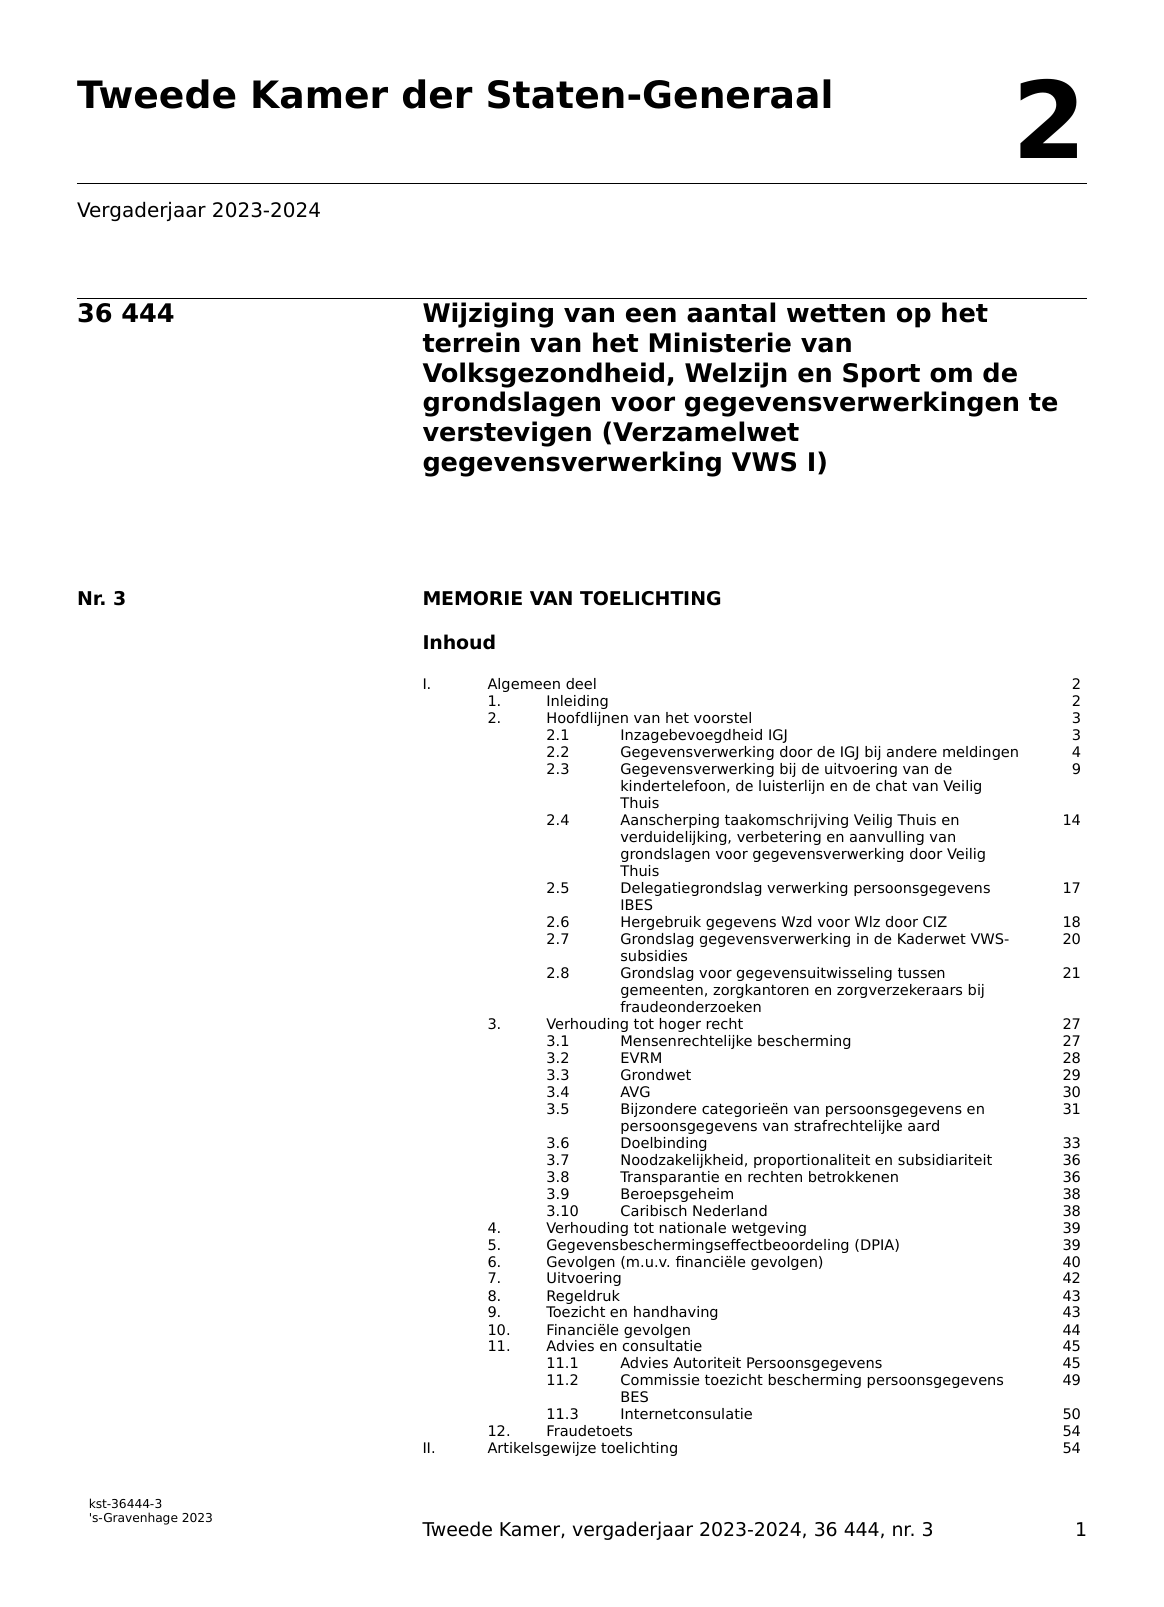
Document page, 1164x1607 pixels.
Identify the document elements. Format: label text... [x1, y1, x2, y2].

table_cell 3.4 [540, 1084, 614, 1101]
table_cell [481, 1152, 540, 1168]
table_cell Grondwet [614, 1067, 1027, 1084]
subtitle 36 444 Wijziging van een aantal wetten op het terrein van het Ministerie van Volksgezondheid, Welzijn en Sport om de grondslagen voor gegevensverwerkingen te verstevigen (Verzamelwet gegevensverwerking VWS I) [77, 299, 1087, 477]
table_cell 3.10 [540, 1203, 614, 1219]
table_cell Internetconsulatie [614, 1406, 1027, 1423]
table_cell 11.3 [540, 1406, 614, 1423]
table_cell 11. [481, 1338, 540, 1355]
table_cell [422, 1423, 481, 1440]
table_cell [481, 1135, 540, 1152]
table_cell [481, 1067, 540, 1084]
table_cell 2.2 [540, 744, 614, 761]
table_cell [422, 761, 481, 812]
table_cell [422, 1152, 481, 1168]
table_cell [481, 1406, 540, 1423]
table_cell 36 [1028, 1169, 1087, 1186]
table_cell Gegevensverwerking bij de uitvoering van de kindertelefoon, de luisterlijn en de chat van Veilig Thuis [614, 761, 1027, 812]
table_cell 5. [481, 1236, 540, 1253]
table_cell Artikelsgewijze toelichting [481, 1440, 1027, 1457]
table_cell Beroepsgeheim [614, 1186, 1027, 1202]
table_cell 49 [1028, 1372, 1087, 1406]
table_cell 3. [481, 1016, 540, 1033]
table_cell Gegevensverwerking door de IGJ bij andere meldingen [614, 744, 1027, 761]
table_cell 54 [1028, 1423, 1087, 1440]
table_cell Transparantie en rechten betrokkenen [614, 1169, 1027, 1186]
table_cell [481, 1050, 540, 1067]
table_cell 2.5 [540, 880, 614, 914]
table_header I. [422, 676, 481, 693]
table_cell [422, 1067, 481, 1084]
table_cell Gevolgen (m.u.v. financiële gevolgen) [540, 1254, 1027, 1270]
table_cell 8. [481, 1288, 540, 1304]
table_cell Noodzakelijkheid, proportionaliteit en subsidiariteit [614, 1152, 1027, 1168]
table_header Algemeen deel [481, 676, 1027, 693]
table_cell 18 [1028, 914, 1087, 931]
table_cell [481, 1101, 540, 1134]
table_cell 2 [1028, 693, 1087, 710]
table_cell Vergaderjaar 2023-2024 [77, 184, 1087, 298]
table_cell [422, 1050, 481, 1067]
table_cell 45 [1028, 1338, 1087, 1355]
table_cell Uitvoering [540, 1270, 1027, 1287]
table_cell [422, 1220, 481, 1236]
table_cell [422, 1135, 481, 1152]
table_cell 3.6 [540, 1135, 614, 1152]
table_cell 7. [481, 1270, 540, 1287]
table_cell [481, 761, 540, 812]
table_cell Mensenrechtelijke bescherming [614, 1033, 1027, 1050]
subtitle Nr. 3 MEMORIE VAN TOELICHTING [77, 588, 1087, 610]
table_cell 3.3 [540, 1067, 614, 1084]
table_cell Verhouding tot hoger recht [540, 1016, 1027, 1033]
table_cell 3.7 [540, 1152, 614, 1168]
table_cell [422, 812, 481, 880]
table_cell 43 [1028, 1288, 1087, 1304]
table_cell [481, 727, 540, 744]
table_cell EVRM [614, 1050, 1027, 1067]
table_cell 39 [1028, 1236, 1087, 1253]
table_cell 38 [1028, 1203, 1087, 1219]
table_cell 29 [1028, 1067, 1087, 1084]
table_cell Aanscherping taakomschrijving Veilig Thuis en verduidelijking, verbetering en aanvulling van grondslagen voor gegevensverwerking door Veilig Thuis [614, 812, 1027, 880]
table_cell [422, 1101, 481, 1134]
table_cell 54 [1028, 1440, 1087, 1457]
table_cell [481, 931, 540, 965]
table_cell 3.2 [540, 1050, 614, 1067]
table_cell [422, 1406, 481, 1423]
table_cell 14 [1028, 812, 1087, 880]
table_cell [481, 1169, 540, 1186]
table_cell [422, 1355, 481, 1372]
table_cell 33 [1028, 1135, 1087, 1152]
table_cell 4. [481, 1220, 540, 1236]
table_cell [422, 1338, 481, 1355]
text kst-36444-3 [88, 1497, 323, 1511]
table_cell 21 [1028, 965, 1087, 1016]
table_header 2 [1028, 676, 1087, 693]
table_cell 3.5 [540, 1101, 614, 1134]
table_cell 3 [1028, 710, 1087, 727]
table_cell 38 [1028, 1186, 1087, 1202]
table_cell Caribisch Nederland [614, 1203, 1027, 1219]
table_cell 3.8 [540, 1169, 614, 1186]
table_cell 2.1 [540, 727, 614, 744]
table_cell 27 [1028, 1016, 1087, 1033]
table_cell Inleiding [540, 693, 1027, 710]
table_cell [481, 1372, 540, 1406]
table_cell [422, 1270, 481, 1287]
table_cell Advies Autoriteit Persoonsgegevens [614, 1355, 1027, 1372]
table_cell Delegatiegrondslag verwerking persoonsgegevens IBES [614, 880, 1027, 914]
table_cell [481, 914, 540, 931]
table_cell [481, 812, 540, 880]
table_cell 45 [1028, 1355, 1087, 1372]
table_cell 2.4 [540, 812, 614, 880]
table_cell Hergebruik gegevens Wzd voor Wlz door CIZ [614, 914, 1027, 931]
table_cell 9. [481, 1304, 540, 1321]
table_cell Doelbinding [614, 1135, 1027, 1152]
table_header Tweede Kamer der Staten-Generaal [77, 59, 886, 183]
table_cell Toezicht en handhaving [540, 1304, 1027, 1321]
table_cell 3.1 [540, 1033, 614, 1050]
table_cell [422, 693, 481, 710]
table_cell 12. [481, 1423, 540, 1440]
table_cell [422, 1033, 481, 1050]
table_cell 28 [1028, 1050, 1087, 1067]
table_cell [422, 1304, 481, 1321]
table_cell 17 [1028, 880, 1087, 914]
table_cell [422, 1203, 481, 1219]
table_cell 2. [481, 710, 540, 727]
table_cell 4 [1028, 744, 1087, 761]
table_cell [422, 727, 481, 744]
table_cell Gegevensbeschermingseffectbeoordeling (DPIA) [540, 1236, 1027, 1253]
table_cell [481, 1084, 540, 1101]
table_cell Grondslag gegevensverwerking in de Kaderwet VWS-subsidies [614, 931, 1027, 965]
table_cell Advies en consultatie [540, 1338, 1027, 1355]
table_cell [422, 1288, 481, 1304]
table_cell 39 [1028, 1220, 1087, 1236]
table_cell 2.7 [540, 931, 614, 965]
table_cell [481, 1203, 540, 1219]
table_cell [481, 744, 540, 761]
table_cell 44 [1028, 1321, 1087, 1338]
table_cell Bijzondere categorieën van persoonsgegevens en persoonsgegevens van strafrechtelijke aard [614, 1101, 1027, 1134]
table_cell Commissie toezicht bescherming persoonsgegevens BES [614, 1372, 1027, 1406]
table_cell Verhouding tot nationale wetgeving [540, 1220, 1027, 1236]
table_cell [422, 744, 481, 761]
table_cell 27 [1028, 1033, 1087, 1050]
table_cell 2.8 [540, 965, 614, 1016]
table_cell 11.1 [540, 1355, 614, 1372]
table_cell 2.3 [540, 761, 614, 812]
table_cell [481, 1355, 540, 1372]
table_cell [422, 965, 481, 1016]
table_cell [481, 880, 540, 914]
table_cell 42 [1028, 1270, 1087, 1287]
table_cell AVG [614, 1084, 1027, 1101]
table_cell [422, 880, 481, 914]
table_cell [481, 1186, 540, 1202]
text 's-Gravenhage 2023 [88, 1511, 323, 1525]
table_cell 50 [1028, 1406, 1087, 1423]
table_cell Financiële gevolgen [540, 1321, 1027, 1338]
table_cell 30 [1028, 1084, 1087, 1101]
table_cell 6. [481, 1254, 540, 1270]
table_cell 20 [1028, 931, 1087, 965]
table_cell [481, 1033, 540, 1050]
table_cell 3 [1028, 727, 1087, 744]
table_cell 43 [1028, 1304, 1087, 1321]
table_cell [422, 1254, 481, 1270]
table_cell [422, 914, 481, 931]
table_cell [422, 1186, 481, 1202]
table_cell 9 [1028, 761, 1087, 812]
table_cell 1. [481, 693, 540, 710]
table_cell II. [422, 1440, 481, 1457]
table_cell [422, 1169, 481, 1186]
table_cell 11.2 [540, 1372, 614, 1406]
table_cell Grondslag voor gegevensuitwisseling tussen gemeenten, zorgkantoren en zorgverzekeraars bij fraudeonderzoeken [614, 965, 1027, 1016]
table_cell 10. [481, 1321, 540, 1338]
table_cell 40 [1028, 1254, 1087, 1270]
table_cell 36 [1028, 1152, 1087, 1168]
table_cell [422, 931, 481, 965]
table_cell [422, 1321, 481, 1338]
table_cell [422, 1084, 481, 1101]
subtitle Inhoud [422, 632, 1087, 654]
table_cell 31 [1028, 1101, 1087, 1134]
table_cell [422, 1016, 481, 1033]
table_cell Inzagebevoegdheid IGJ [614, 727, 1027, 744]
table_cell [481, 965, 540, 1016]
table_cell [422, 1236, 481, 1253]
table_header 2 [886, 59, 1087, 183]
table_cell Regeldruk [540, 1288, 1027, 1304]
table_cell 3.9 [540, 1186, 614, 1202]
table_cell [422, 710, 481, 727]
table_cell Hoofdlijnen van het voorstel [540, 710, 1027, 727]
table_cell 2.6 [540, 914, 614, 931]
table_cell Fraudetoets [540, 1423, 1027, 1440]
table_cell [422, 1372, 481, 1406]
